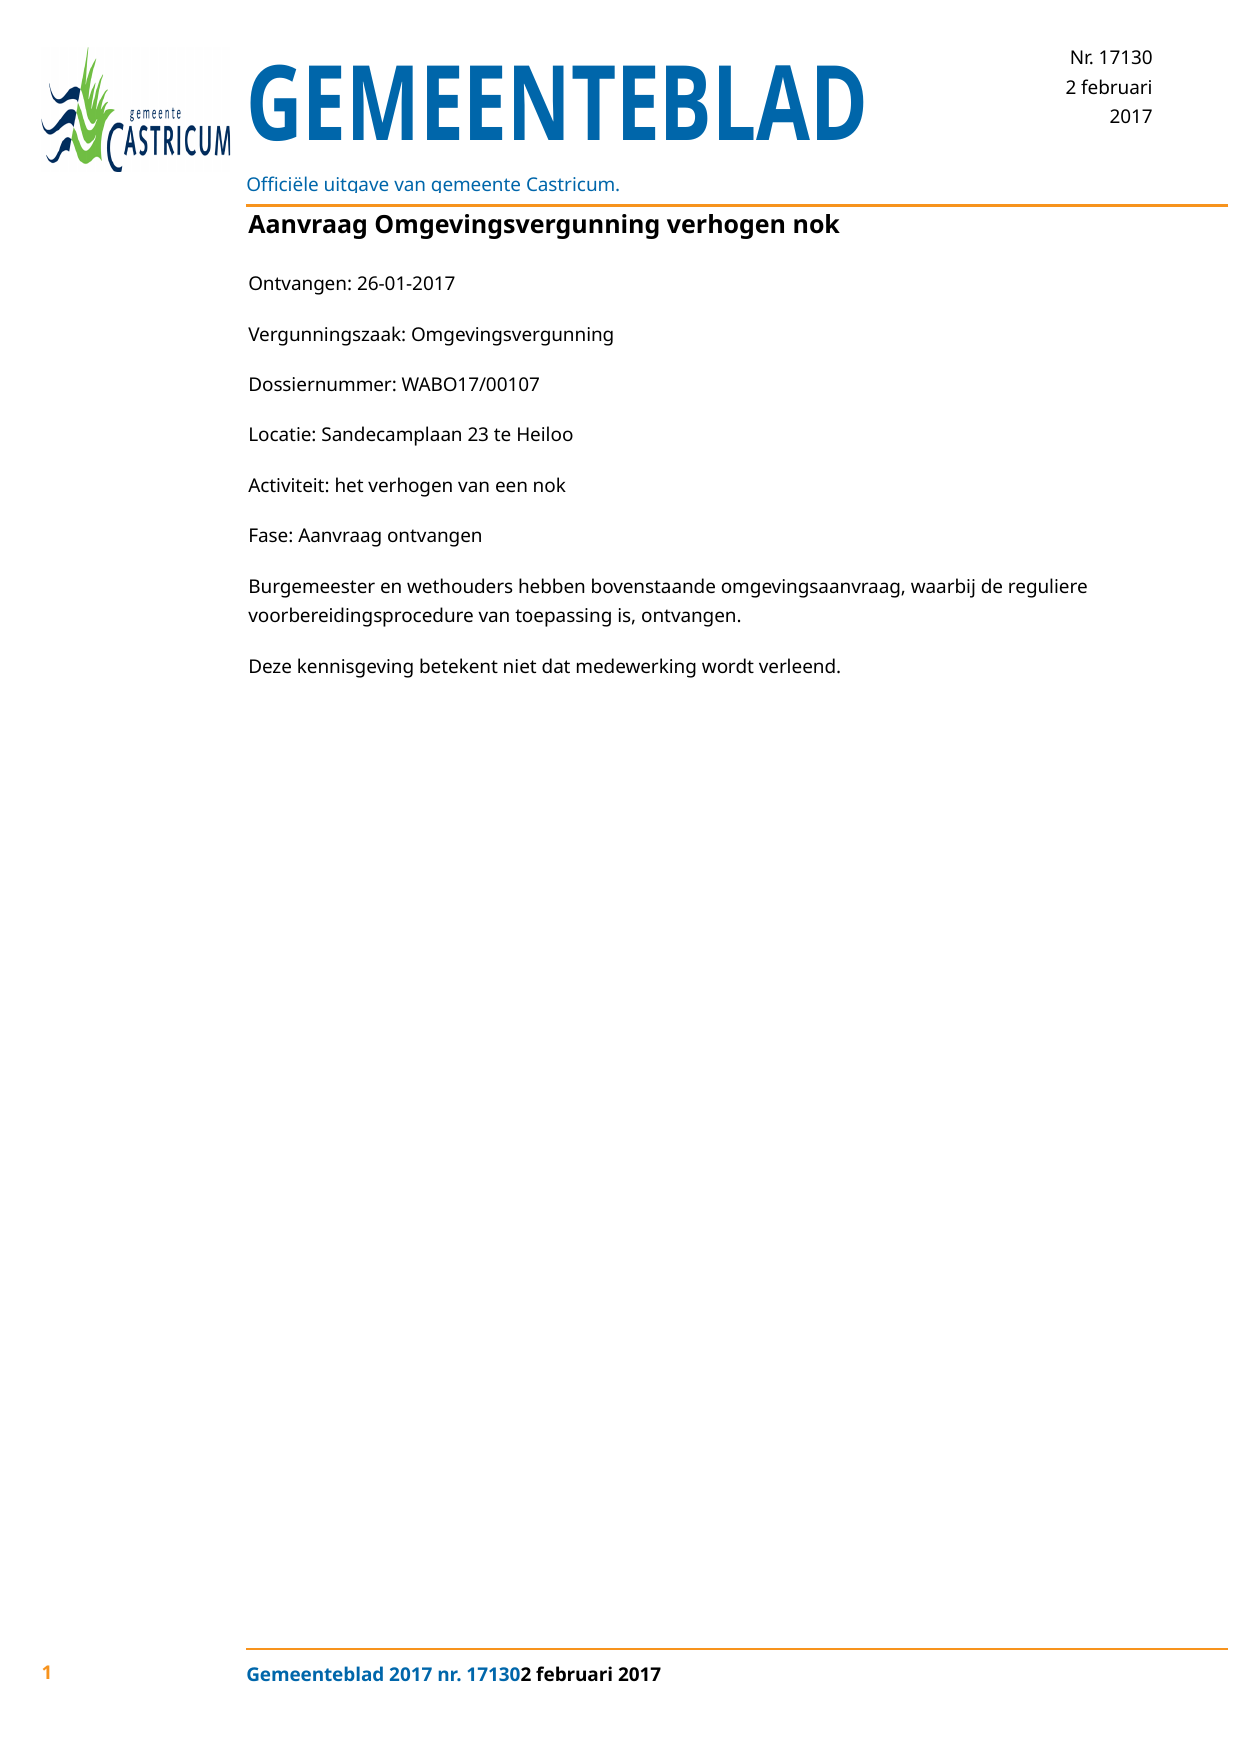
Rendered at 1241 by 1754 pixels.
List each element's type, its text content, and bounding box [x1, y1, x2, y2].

text Ontvangen: 26-01-2017 [248, 270, 1152, 296]
text Dossiernummer: WABO17/00107 [248, 371, 1152, 397]
text Burgemeester en wethouders hebben bovenstaande omgevingsaanvraag, waarbij de reguliere voorbereidingsprocedure van toepassing is, ontvangen. [248, 573, 1152, 628]
text Aanvraag Omgevingsvergunning verhogen nok [248, 207, 1152, 241]
text Deze kennisgeving betekent niet dat medewerking wordt verleend. [248, 653, 1152, 678]
picture [41, 47, 231, 172]
text Vergunningszaak: Omgevingsvergunning [248, 321, 1152, 346]
text Locatie: Sandecamplaan 23 te Heiloo [248, 422, 1152, 447]
text Activiteit: het verhogen van een nok [248, 472, 1152, 498]
text Fase: Aanvraag ontvangen [248, 522, 1152, 548]
